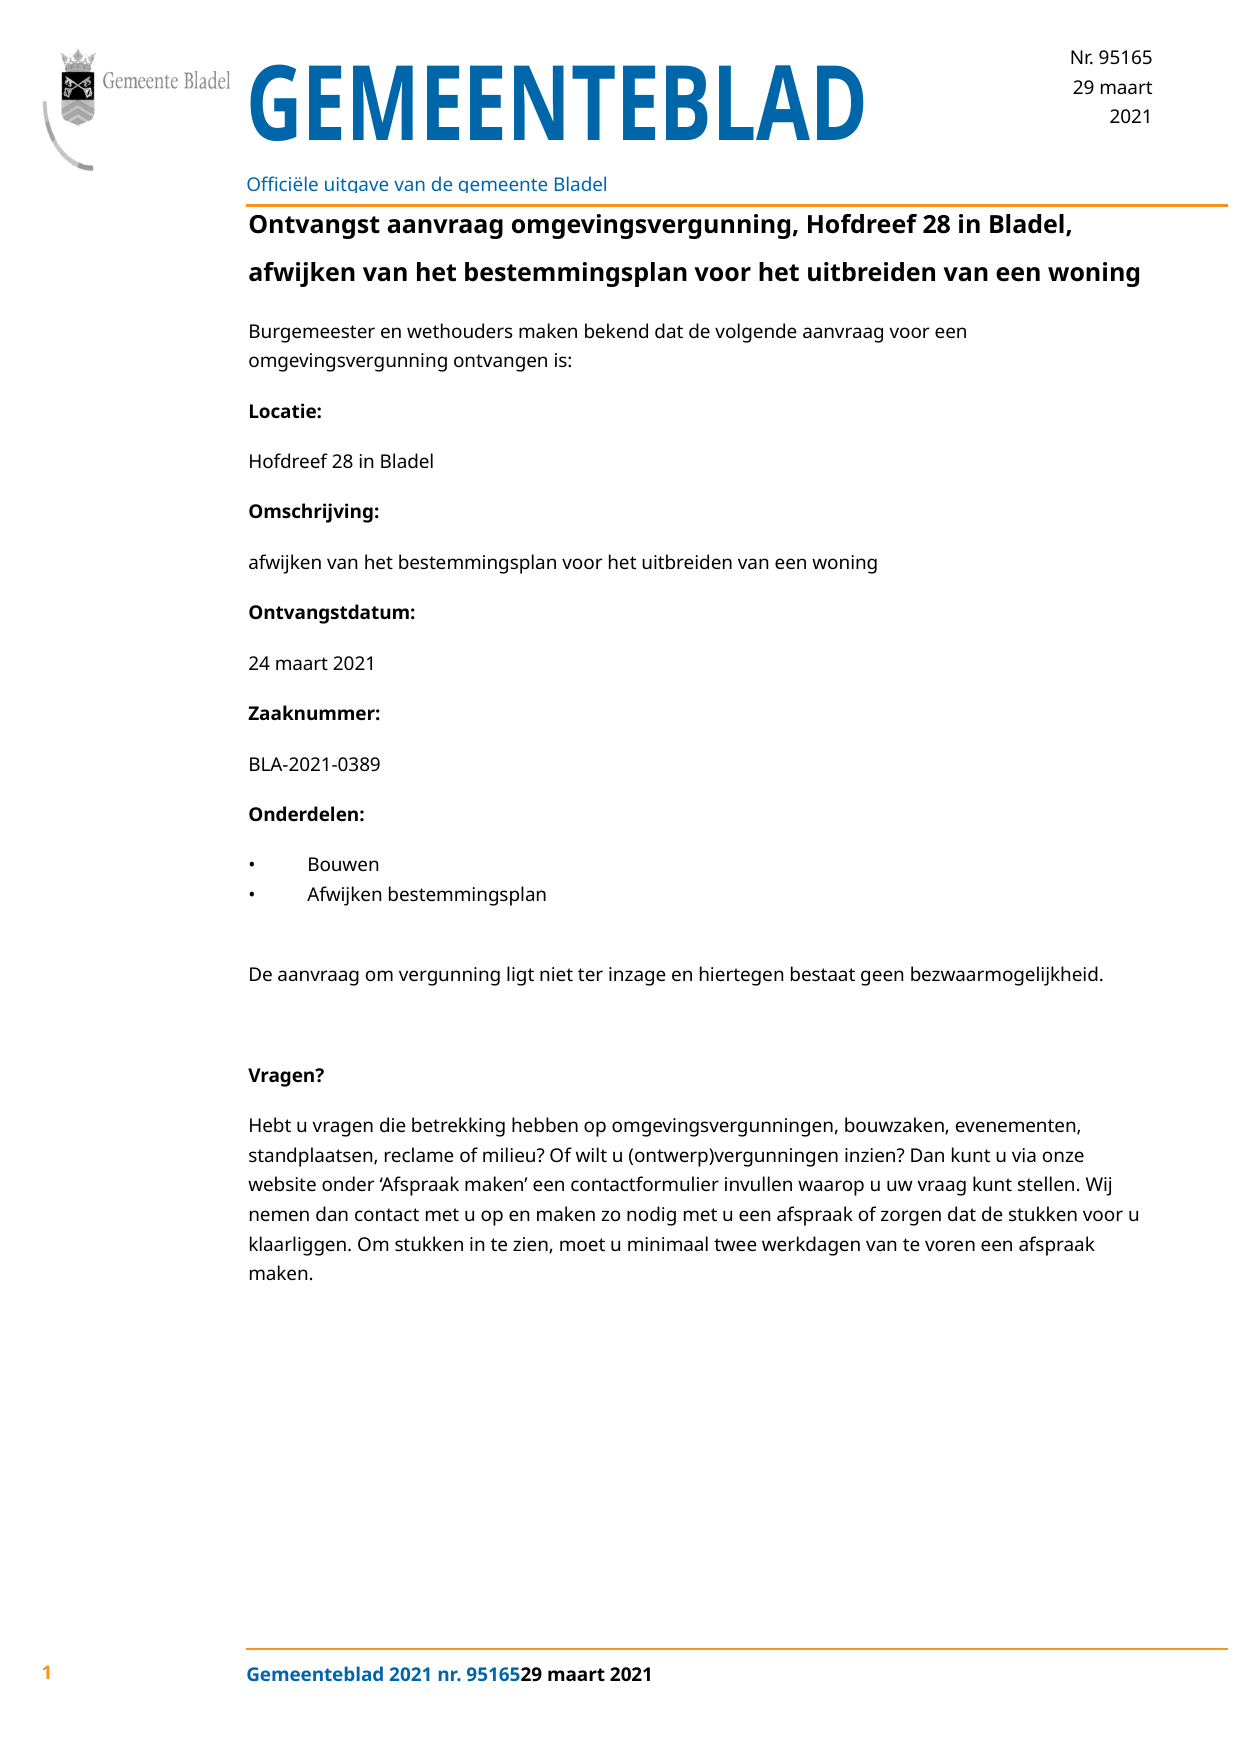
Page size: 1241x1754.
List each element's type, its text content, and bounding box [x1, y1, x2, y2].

text Omschrijving: [248, 499, 1152, 524]
text De aanvraag om vergunning ligt niet ter inzage en hiertegen bestaat geen bezwaarmogelijkheid. [248, 961, 1152, 987]
text Onderdelen: [248, 801, 1152, 827]
list Afwijken bestemmingsplan [248, 881, 1152, 907]
text 24 maart 2021 [248, 650, 1152, 676]
text Zaaknummer: [248, 700, 1152, 726]
text Vragen? [248, 1062, 1152, 1088]
text Hebt u vragen die betrekking hebben op omgevingsvergunningen, bouwzaken, evenementen, standplaatsen, reclame of milieu? Of wilt u (ontwerp)vergunningen inzien? Dan kunt u via onze website onder ‘Afspraak maken’ een contactformulier invullen waarop u uw vraag kunt stellen. Wij nemen dan contact met u op en maken zo nodig met u een afspraak of zorgen dat de stukken voor u klaarliggen. Om stukken in te zien, moet u minimaal twee werkdagen van te voren een afspraak maken. [248, 1112, 1152, 1286]
text Burgemeester en wethouders maken bekend dat de volgende aanvraag voor een omgevingsvergunning ontvangen is: [248, 318, 1152, 373]
picture [41, 47, 231, 172]
text BLA-2021-0389 [248, 751, 1152, 777]
text Hofdreef 28 in Bladel [248, 448, 1152, 474]
text Locatie: [248, 398, 1152, 424]
list Bouwen [248, 852, 1152, 877]
text Ontvangstdatum: [248, 599, 1152, 625]
text afwijken van het bestemmingsplan voor het uitbreiden van een woning [248, 549, 1152, 575]
text Ontvangst aanvraag omgevingsvergunning, Hofdreef 28 in Bladel, afwijken van het bestemmingsplan voor het uitbreiden van een woning [248, 207, 1152, 288]
